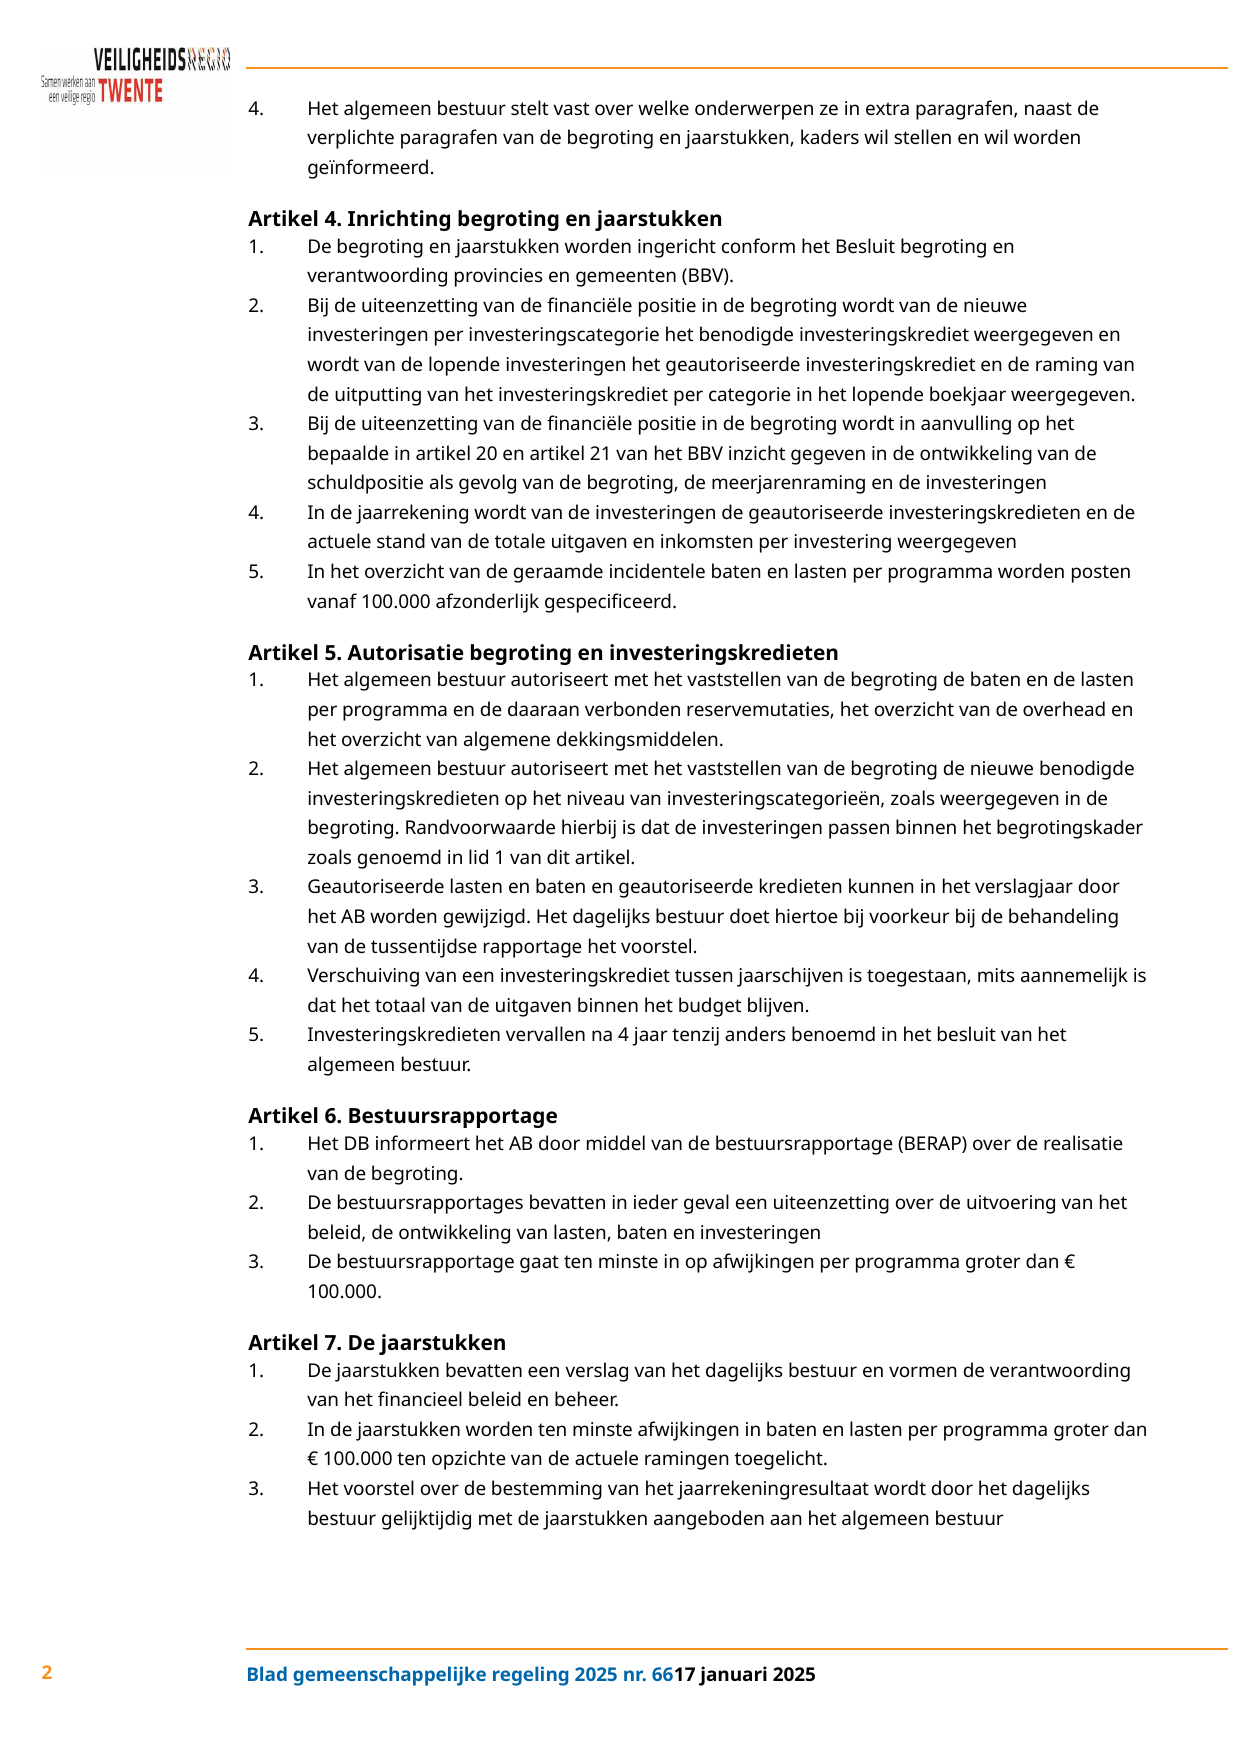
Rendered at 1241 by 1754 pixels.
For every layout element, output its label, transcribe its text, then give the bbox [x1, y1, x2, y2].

list In de jaarstukken worden ten minste afwijkingen in baten en lasten per programma groter dan € 100.000 ten opzichte van de actuele ramingen toegelicht. [248, 1416, 1152, 1471]
text Artikel 6. Bestuursrapportage [248, 1102, 1152, 1130]
list Het DB informeert het AB door middel van de bestuursrapportage (BERAP) over de realisatie van de begroting. [248, 1130, 1152, 1185]
list Geautoriseerde lasten en baten en geautoriseerde kredieten kunnen in het verslagjaar door het AB worden gewijzigd. Het dagelijks bestuur doet hiertoe bij voorkeur bij de behandeling van de tussentijdse rapportage het voorstel. [248, 874, 1152, 959]
list Bij de uiteenzetting van de financiële positie in de begroting wordt in aanvulling op het bepaalde in artikel 20 en artikel 21 van het BBV inzicht gegeven in de ontwikkeling van de schuldpositie als gevolg van de begroting, de meerjarenraming en de investeringen [248, 410, 1152, 495]
text Artikel 4. Inrichting begroting en jaarstukken [248, 204, 1152, 233]
list In de jaarrekening wordt van de investeringen de geautoriseerde investeringskredieten en de actuele stand van de totale uitgaven en inkomsten per investering weergegeven [248, 499, 1152, 554]
list In het overzicht van de geraamde incidentele baten en lasten per programma worden posten vanaf 100.000 afzonderlijk gespecificeerd. [248, 558, 1152, 613]
list De jaarstukken bevatten een verslag van het dagelijks bestuur en vormen de verantwoording van het financieel beleid en beheer. [248, 1357, 1152, 1412]
list Het voorstel over de bestemming van het jaarrekeningresultaat wordt door het dagelijks bestuur gelijktijdig met de jaarstukken aangeboden aan het algemeen bestuur [248, 1475, 1152, 1531]
list Het algemeen bestuur stelt vast over welke onderwerpen ze in extra paragrafen, naast de verplichte paragrafen van de begroting en jaarstukken, kaders wil stellen en wil worden geïnformeerd. [248, 95, 1152, 180]
list Investeringskredieten vervallen na 4 jaar tenzij anders benoemd in het besluit van het algemeen bestuur. [248, 1022, 1152, 1077]
list Het algemeen bestuur autoriseert met het vaststellen van de begroting de baten en de lasten per programma en de daaraan verbonden reservemutaties, het overzicht van de overhead en het overzicht van algemene dekkingsmiddelen. [248, 667, 1152, 752]
list Het algemeen bestuur autoriseert met het vaststellen van de begroting de nieuwe benodigde investeringskredieten op het niveau van investeringscategorieën, zoals weergegeven in de begroting. Randvoorwaarde hierbij is dat de investeringen passen binnen het begrotingskader zoals genoemd in lid 1 van dit artikel. [248, 755, 1152, 870]
text Artikel 5. Autorisatie begroting en investeringskredieten [248, 638, 1152, 667]
list De bestuursrapportage gaat ten minste in op afwijkingen per programma groter dan € 100.000. [248, 1248, 1152, 1304]
text Artikel 7. De jaarstukken [248, 1328, 1152, 1357]
picture [41, 47, 231, 172]
list De begroting en jaarstukken worden ingericht conform het Besluit begroting en verantwoording provincies en gemeenten (BBV). [248, 233, 1152, 288]
list Verschuiving van een investeringskrediet tussen jaarschijven is toegestaan, mits aannemelijk is dat het totaal van de uitgaven binnen het budget blijven. [248, 962, 1152, 1018]
list Bij de uiteenzetting van de financiële positie in de begroting wordt van de nieuwe investeringen per investeringscategorie het benodigde investeringskrediet weergegeven en wordt van de lopende investeringen het geautoriseerde investeringskrediet en de raming van de uitputting van het investeringskrediet per categorie in het lopende boekjaar weergegeven. [248, 292, 1152, 406]
list De bestuursrapportages bevatten in ieder geval een uiteenzetting over de uitvoering van het beleid, de ontwikkeling van lasten, baten en investeringen [248, 1189, 1152, 1244]
